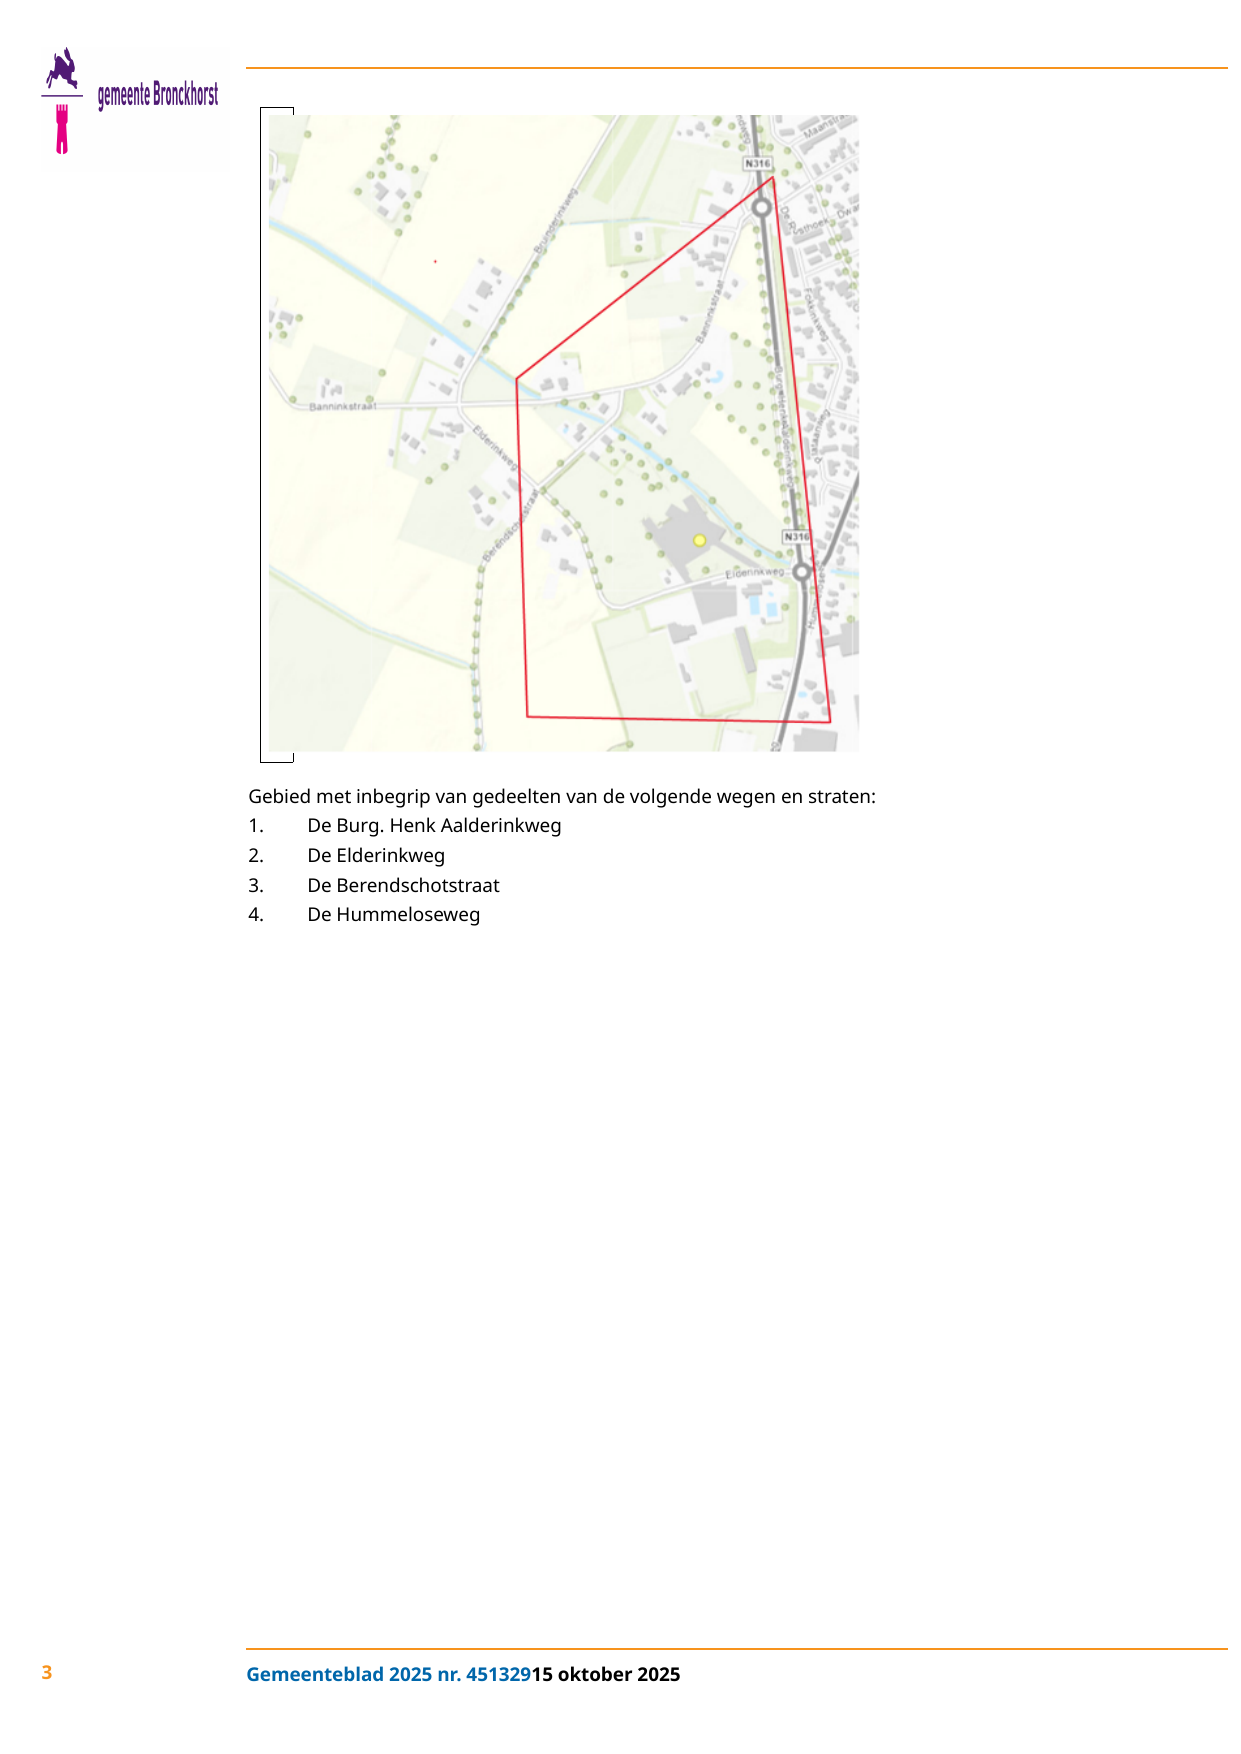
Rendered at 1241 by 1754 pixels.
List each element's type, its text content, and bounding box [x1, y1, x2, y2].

list De Hummeloseweg [248, 901, 1152, 927]
picture [41, 47, 231, 172]
text Gebied met inbegrip van gedeelten van de volgende wegen en straten: [248, 783, 1152, 809]
picture [268, 115, 860, 753]
list De Berendschotstraat [248, 872, 1152, 898]
list De Burg. Henk Aalderinkweg [248, 813, 1152, 838]
list De Elderinkweg [248, 842, 1152, 868]
